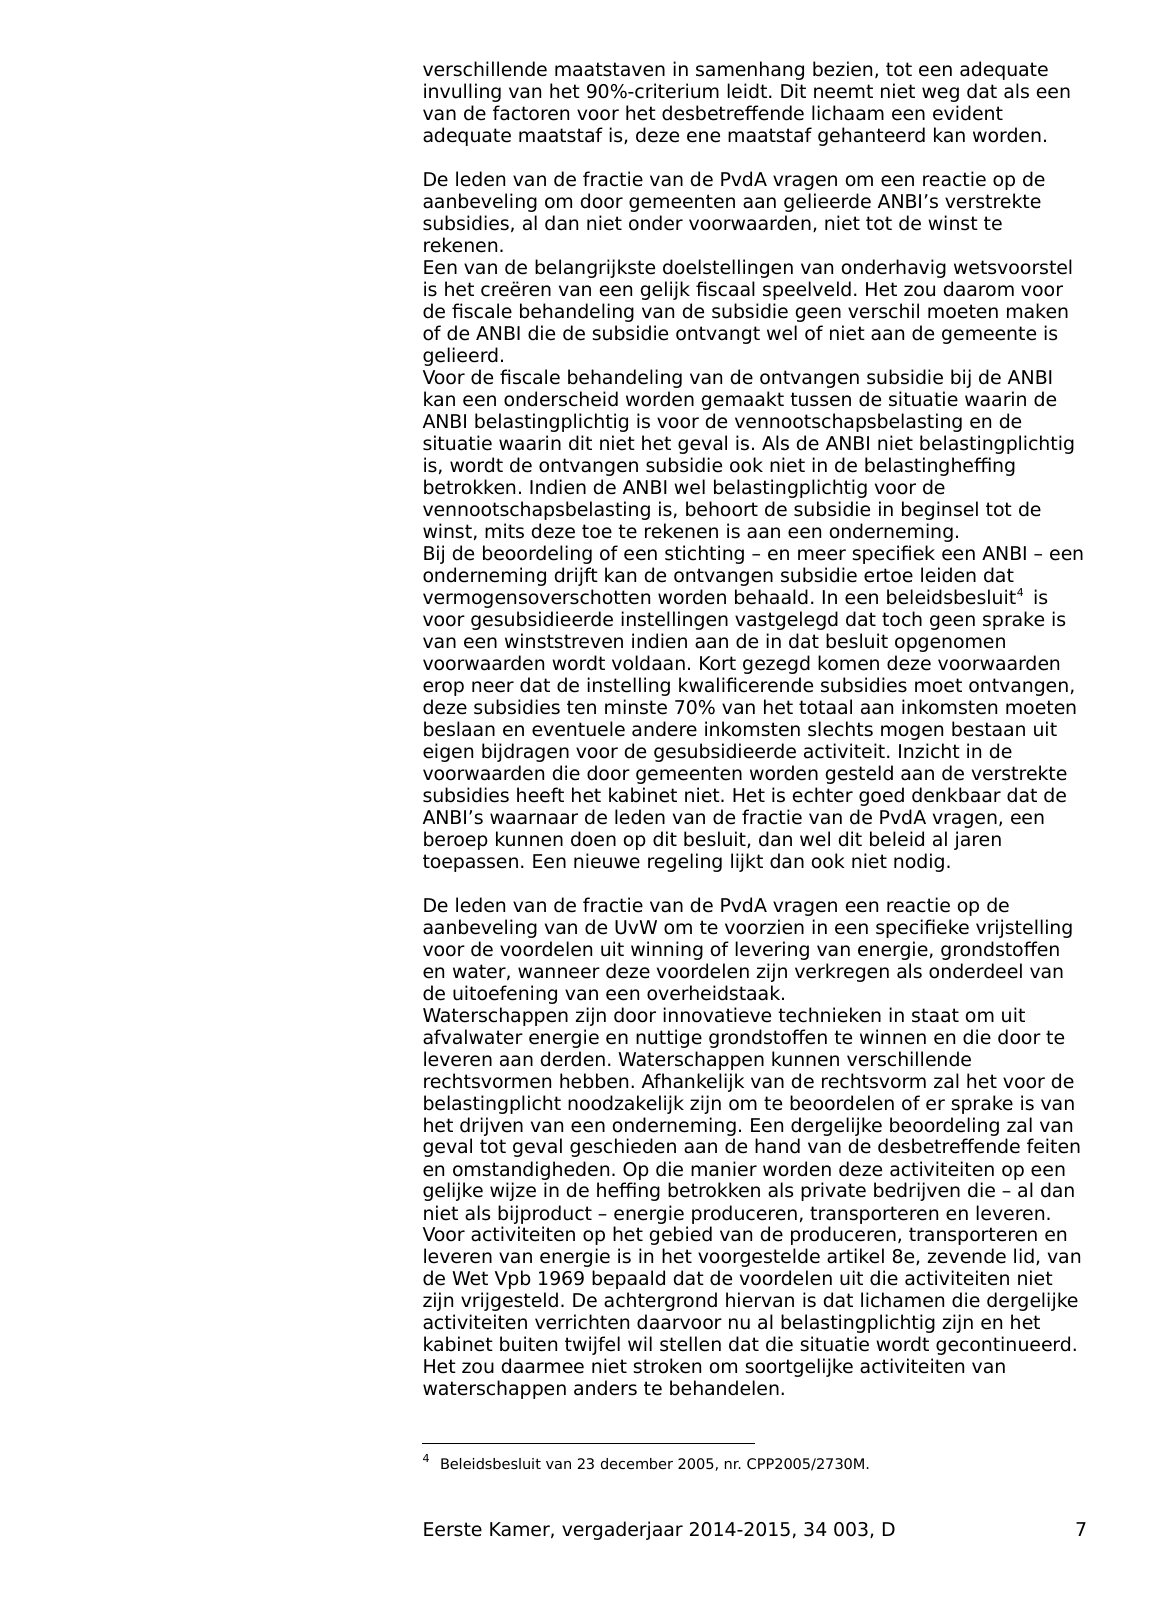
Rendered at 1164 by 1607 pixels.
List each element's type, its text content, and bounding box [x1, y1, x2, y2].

text Beleidsbesluit van 23 december 2005, nr. CPP2005/2730M. [422, 1452, 1087, 1474]
text Voor de fiscale behandeling van de ontvangen subsidie bij de ANBI kan een onderscheid worden gemaakt tussen de situatie waarin de ANBI belastingplichtig is voor de vennootschapsbelasting en de situatie waarin dit niet het geval is. Als de ANBI niet belastingplichtig is, wordt de ontvangen subsidie ook niet in de belastingheffing betrokken. Indien de ANBI wel belastingplichtig voor de vennootschapsbelasting is, behoort de subsidie in beginsel tot de winst, mits deze toe te rekenen is aan een onderneming. [422, 367, 1087, 543]
text Waterschappen zijn door innovatieve technieken in staat om uit afvalwater energie en nuttige grondstoffen te winnen en die door te leveren aan derden. Waterschappen kunnen verschillende rechtsvormen hebben. Afhankelijk van de rechtsvorm zal het voor de belastingplicht noodzakelijk zijn om te beoordelen of er sprake is van het drijven van een onderneming. Een dergelijke beoordeling zal van geval tot geval geschieden aan de hand van de desbetreffende feiten en omstandigheden. Op die manier worden deze activiteiten op een gelijke wijze in de heffing betrokken als private bedrijven die – al dan niet als bijproduct – energie produceren, transporteren en leveren. Voor activiteiten op het gebied van de produceren, transporteren en leveren van energie is in het voorgestelde artikel 8e, zevende lid, van de Wet Vpb 1969 bepaald dat de voordelen uit die activiteiten niet zijn vrijgesteld. De achtergrond hiervan is dat lichamen die dergelijke activiteiten verrichten daarvoor nu al belastingplichtig zijn en het kabinet buiten twijfel wil stellen dat die situatie wordt gecontinueerd. Het zou daarmee niet stroken om soortgelijke activiteiten van waterschappen anders te behandelen. [422, 1004, 1087, 1400]
text verschillende maatstaven in samenhang bezien, tot een adequate invulling van het 90%-criterium leidt. Dit neemt niet weg dat als een van de factoren voor het desbetreffende lichaam een evident adequate maatstaf is, deze ene maatstaf gehanteerd kan worden. [422, 59, 1087, 147]
text Bij de beoordeling of een stichting – en meer specifiek een ANBI – een onderneming drijft kan de ontvangen subsidie ertoe leiden dat vermogensoverschotten worden behaald. In een beleidsbesluit is voor gesubsidieerde instellingen vastgelegd dat toch geen sprake is van een winststreven indien aan de in dat besluit opgenomen voorwaarden wordt voldaan. Kort gezegd komen deze voorwaarden erop neer dat de instelling kwalificerende subsidies moet ontvangen, deze subsidies ten minste 70% van het totaal aan inkomsten moeten beslaan en eventuele andere inkomsten slechts mogen bestaan uit eigen bijdragen voor de gesubsidieerde activiteit. Inzicht in de voorwaarden die door gemeenten worden gesteld aan de verstrekte subsidies heeft het kabinet niet. Het is echter goed denkbaar dat de ANBI’s waarnaar de leden van de fractie van de PvdA vragen, een beroep kunnen doen op dit besluit, dan wel dit beleid al jaren toepassen. Een nieuwe regeling lijkt dan ook niet nodig. [422, 543, 1087, 872]
text De leden van de fractie van de PvdA vragen een reactie op de aanbeveling van de UvW om te voorzien in een specifieke vrijstelling voor de voordelen uit winning of levering van energie, grondstoffen en water, wanneer deze voordelen zijn verkregen als onderdeel van de uitoefening van een overheidstaak. [422, 895, 1087, 1004]
text De leden van de fractie van de PvdA vragen om een reactie op de aanbeveling om door gemeenten aan gelieerde ANBI’s verstrekte subsidies, al dan niet onder voorwaarden, niet tot de winst te rekenen. [422, 169, 1087, 257]
text Een van de belangrijkste doelstellingen van onderhavig wetsvoorstel is het creëren van een gelijk fiscaal speelveld. Het zou daarom voor de fiscale behandeling van de subsidie geen verschil moeten maken of de ANBI die de subsidie ontvangt wel of niet aan de gemeente is gelieerd. [422, 257, 1087, 367]
